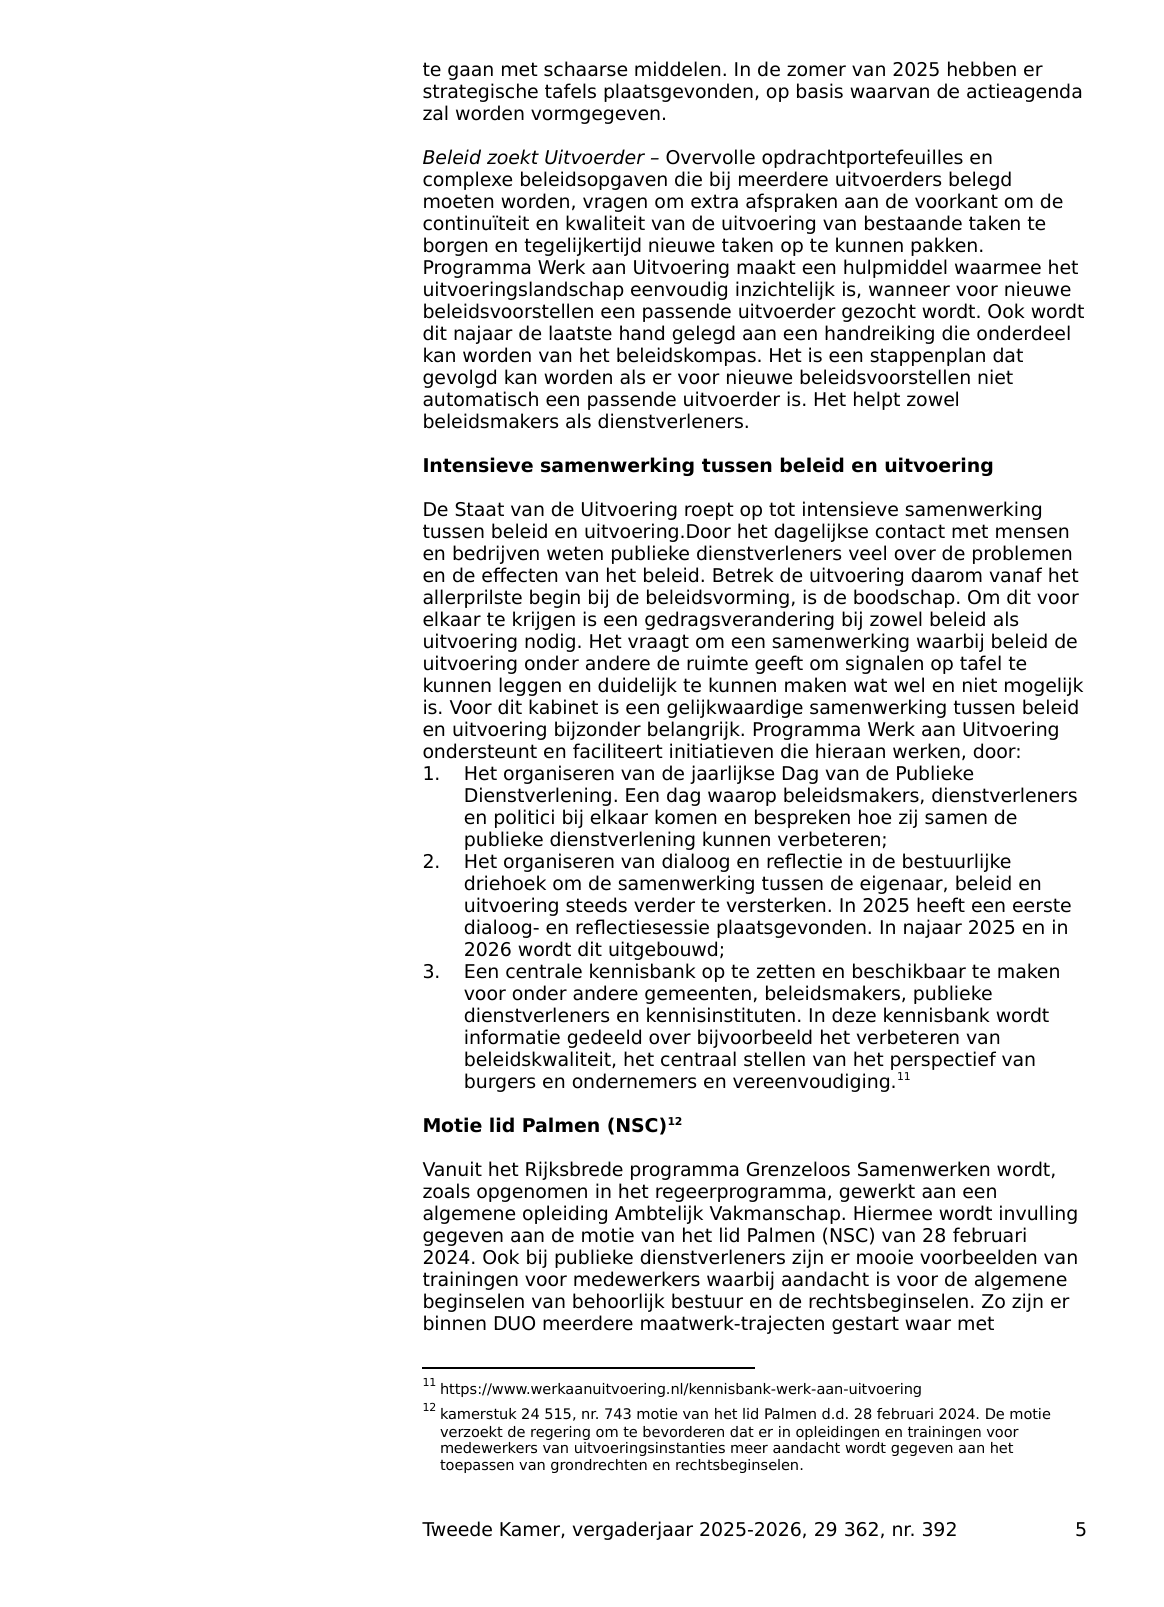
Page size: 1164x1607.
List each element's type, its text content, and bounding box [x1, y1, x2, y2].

text https://www.werkaanuitvoering.nl/kennisbank-werk-aan-uitvoering [422, 1377, 1087, 1399]
text te gaan met schaarse middelen. In de zomer van 2025 hebben er strategische tafels plaatsgevonden, op basis waarvan de actieagenda zal worden vormgegeven. [422, 59, 1087, 125]
text Beleid zoekt Uitvoerder – Overvolle opdrachtportefeuilles en complexe beleidsopgaven die bij meerdere uitvoerders belegd moeten worden, vragen om extra afspraken aan de voorkant om de continuïteit en kwaliteit van de uitvoering van bestaande taken te borgen en tegelijkertijd nieuwe taken op te kunnen pakken. Programma Werk aan Uitvoering maakt een hulpmiddel waarmee het uitvoeringslandschap eenvoudig inzichtelijk is, wanneer voor nieuwe beleidsvoorstellen een passende uitvoerder gezocht wordt. Ook wordt dit najaar de laatste hand gelegd aan een handreiking die onderdeel kan worden van het beleidskompas. Het is een stappenplan dat gevolgd kan worden als er voor nieuwe beleidsvoorstellen niet automatisch een passende uitvoerder is. Het helpt zowel beleidsmakers als dienstverleners. [422, 147, 1087, 433]
text 2. Het organiseren van dialoog en reflectie in de bestuurlijke driehoek om de samenwerking tussen de eigenaar, beleid en uitvoering steeds verder te versterken. In 2025 heeft een eerste dialoog- en reflectiesessie plaatsgevonden. In najaar 2025 en in 2026 wordt dit uitgebouwd; [422, 851, 1087, 961]
subtitle Intensieve samenwerking tussen beleid en uitvoering [422, 455, 1087, 477]
text kamerstuk 24 515, nr. 743 motie van het lid Palmen d.d. 28 februari 2024. De motie verzoekt de regering om te bevorderen dat er in opleidingen en trainingen voor medewerkers van uitvoeringsinstanties meer aandacht wordt gegeven aan het toepassen van grondrechten en rechtsbeginselen. [422, 1402, 1087, 1474]
text 3. Een centrale kennisbank op te zetten en beschikbaar te maken voor onder andere gemeenten, beleidsmakers, publieke dienstverleners en kennisinstituten. In deze kennisbank wordt informatie gedeeld over bijvoorbeeld het verbeteren van beleidskwaliteit, het centraal stellen van het perspectief van burgers en ondernemers en vereenvoudiging. [422, 961, 1087, 1093]
subtitle Motie lid Palmen (NSC) [422, 1115, 1087, 1137]
text De Staat van de Uitvoering roept op tot intensieve samenwerking tussen beleid en uitvoering.Door het dagelijkse contact met mensen en bedrijven weten publieke dienstverleners veel over de problemen en de effecten van het beleid. Betrek de uitvoering daarom vanaf het allerprilste begin bij de beleidsvorming, is de boodschap. Om dit voor elkaar te krijgen is een gedragsverandering bij zowel beleid als uitvoering nodig. Het vraagt om een samenwerking waarbij beleid de uitvoering onder andere de ruimte geeft om signalen op tafel te kunnen leggen en duidelijk te kunnen maken wat wel en niet mogelijk is. Voor dit kabinet is een gelijkwaardige samenwerking tussen beleid en uitvoering bijzonder belangrijk. Programma Werk aan Uitvoering ondersteunt en faciliteert initiatieven die hieraan werken, door: [422, 499, 1087, 763]
text 1. Het organiseren van de jaarlijkse Dag van de Publieke Dienstverlening. Een dag waarop beleidsmakers, dienstverleners en politici bij elkaar komen en bespreken hoe zij samen de publieke dienstverlening kunnen verbeteren; [422, 763, 1087, 851]
text Vanuit het Rijksbrede programma Grenzeloos Samenwerken wordt, zoals opgenomen in het regeerprogramma, gewerkt aan een algemene opleiding Ambtelijk Vakmanschap. Hiermee wordt invulling gegeven aan de motie van het lid Palmen (NSC) van 28 februari 2024. Ook bij publieke dienstverleners zijn er mooie voorbeelden van trainingen voor medewerkers waarbij aandacht is voor de algemene beginselen van behoorlijk bestuur en de rechtsbeginselen. Zo zijn er binnen DUO meerdere maatwerk-trajecten gestart waar met [422, 1159, 1087, 1335]
